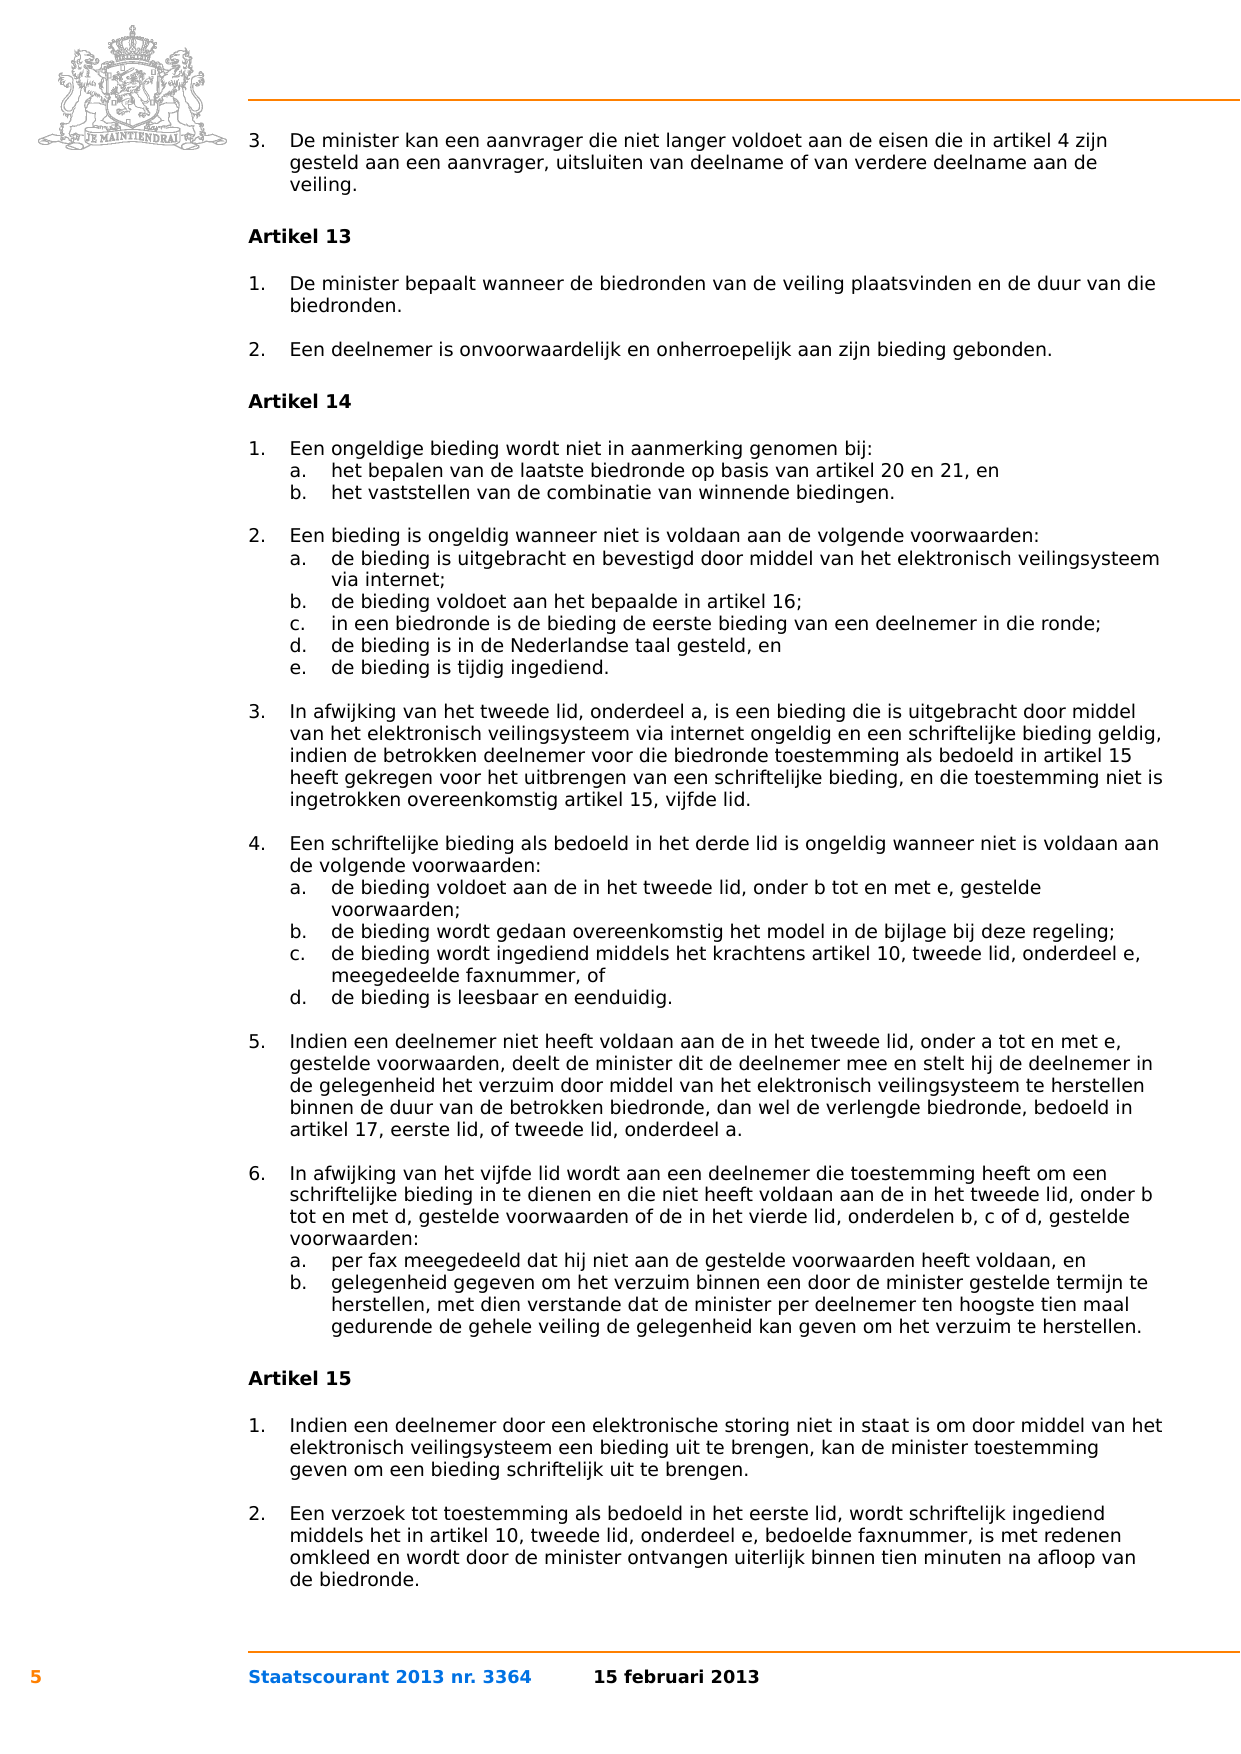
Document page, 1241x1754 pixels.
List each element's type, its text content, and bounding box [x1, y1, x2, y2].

text 2. Een bieding is ongeldig wanneer niet is voldaan aan de volgende voorwaarden: [248, 525, 1163, 547]
text 1. Indien een deelnemer door een elektronische storing niet in staat is om door middel van het elektronisch veilingsysteem een bieding uit te brengen, kan de minister toestemming geven om een bieding schriftelijk uit te brengen. [248, 1415, 1163, 1481]
text b. het vaststellen van de combinatie van winnende biedingen. [289, 482, 1163, 503]
text 2. Een verzoek tot toestemming als bedoeld in het eerste lid, wordt schriftelijk ingediend middels het in artikel 10, tweede lid, onderdeel e, bedoelde faxnummer, is met redenen omkleed en wordt door de minister ontvangen uiterlijk binnen tien minuten na afloop van de biedronde. [248, 1503, 1163, 1591]
text b. gelegenheid gegeven om het verzuim binnen een door de minister gestelde termijn te herstellen, met dien verstande dat de minister per deelnemer ten hoogste tien maal gedurende de gehele veiling de gelegenheid kan geven om het verzuim te herstellen. [289, 1272, 1163, 1338]
text e. de bieding is tijdig ingediend. [289, 657, 1163, 679]
picture [38, 25, 227, 150]
text 3. De minister kan een aanvrager die niet langer voldoet aan de eisen die in artikel 4 zijn gesteld aan een aanvrager, uitsluiten van deelname of van verdere deelname aan de veiling. [248, 130, 1163, 196]
text 3. In afwijking van het tweede lid, onderdeel a, is een bieding die is uitgebracht door middel van het elektronisch veilingsysteem via internet ongeldig en een schriftelijke bieding geldig, indien de betrokken deelnemer voor die biedronde toestemming als bedoeld in artikel 15 heeft gekregen voor het uitbrengen van een schriftelijke bieding, en die toestemming niet is ingetrokken overeenkomstig artikel 15, vijfde lid. [248, 701, 1163, 811]
text b. de bieding voldoet aan het bepaalde in artikel 16; [289, 591, 1163, 613]
text 5. Indien een deelnemer niet heeft voldaan aan de in het tweede lid, onder a tot en met e, gestelde voorwaarden, deelt de minister dit de deelnemer mee en stelt hij de deelnemer in de gelegenheid het verzuim door middel van het elektronisch veilingsysteem te herstellen binnen de duur van de betrokken biedronde, dan wel de verlengde biedronde, bedoeld in artikel 17, eerste lid, of tweede lid, onderdeel a. [248, 1031, 1163, 1141]
text a. per fax meegedeeld dat hij niet aan de gestelde voorwaarden heeft voldaan, en [289, 1250, 1163, 1272]
text 2. Een deelnemer is onvoorwaardelijk en onherroepelijk aan zijn bieding gebonden. [248, 339, 1163, 361]
text 1. Een ongeldige bieding wordt niet in aanmerking genomen bij: [248, 438, 1163, 459]
text d. de bieding is in de Nederlandse taal gesteld, en [289, 635, 1163, 657]
text c. de bieding wordt ingediend middels het krachtens artikel 10, tweede lid, onderdeel e, meegedeelde faxnummer, of [289, 943, 1163, 987]
text 1. De minister bepaalt wanneer de biedronden van de veiling plaatsvinden en de duur van die biedronden. [248, 273, 1163, 317]
subtitle Artikel 15 [248, 1368, 1163, 1390]
text c. in een biedronde is de bieding de eerste bieding van een deelnemer in die ronde; [289, 613, 1163, 635]
text a. de bieding voldoet aan de in het tweede lid, onder b tot en met e, gestelde voorwaarden; [289, 877, 1163, 921]
text a. de bieding is uitgebracht en bevestigd door middel van het elektronisch veilingsysteem via internet; [289, 547, 1163, 591]
text b. de bieding wordt gedaan overeenkomstig het model in de bijlage bij deze regeling; [289, 921, 1163, 943]
text 6. In afwijking van het vijfde lid wordt aan een deelnemer die toestemming heeft om een schriftelijke bieding in te dienen en die niet heeft voldaan aan de in het tweede lid, onder b tot en met d, gestelde voorwaarden of de in het vierde lid, onderdelen b, c of d, gestelde voorwaarden: [248, 1162, 1163, 1250]
text 4. Een schriftelijke bieding als bedoeld in het derde lid is ongeldig wanneer niet is voldaan aan de volgende voorwaarden: [248, 833, 1163, 877]
text d. de bieding is leesbaar en eenduidig. [289, 987, 1163, 1009]
text a. het bepalen van de laatste biedronde op basis van artikel 20 en 21, en [289, 459, 1163, 482]
subtitle Artikel 14 [248, 391, 1163, 413]
subtitle Artikel 13 [248, 226, 1163, 248]
